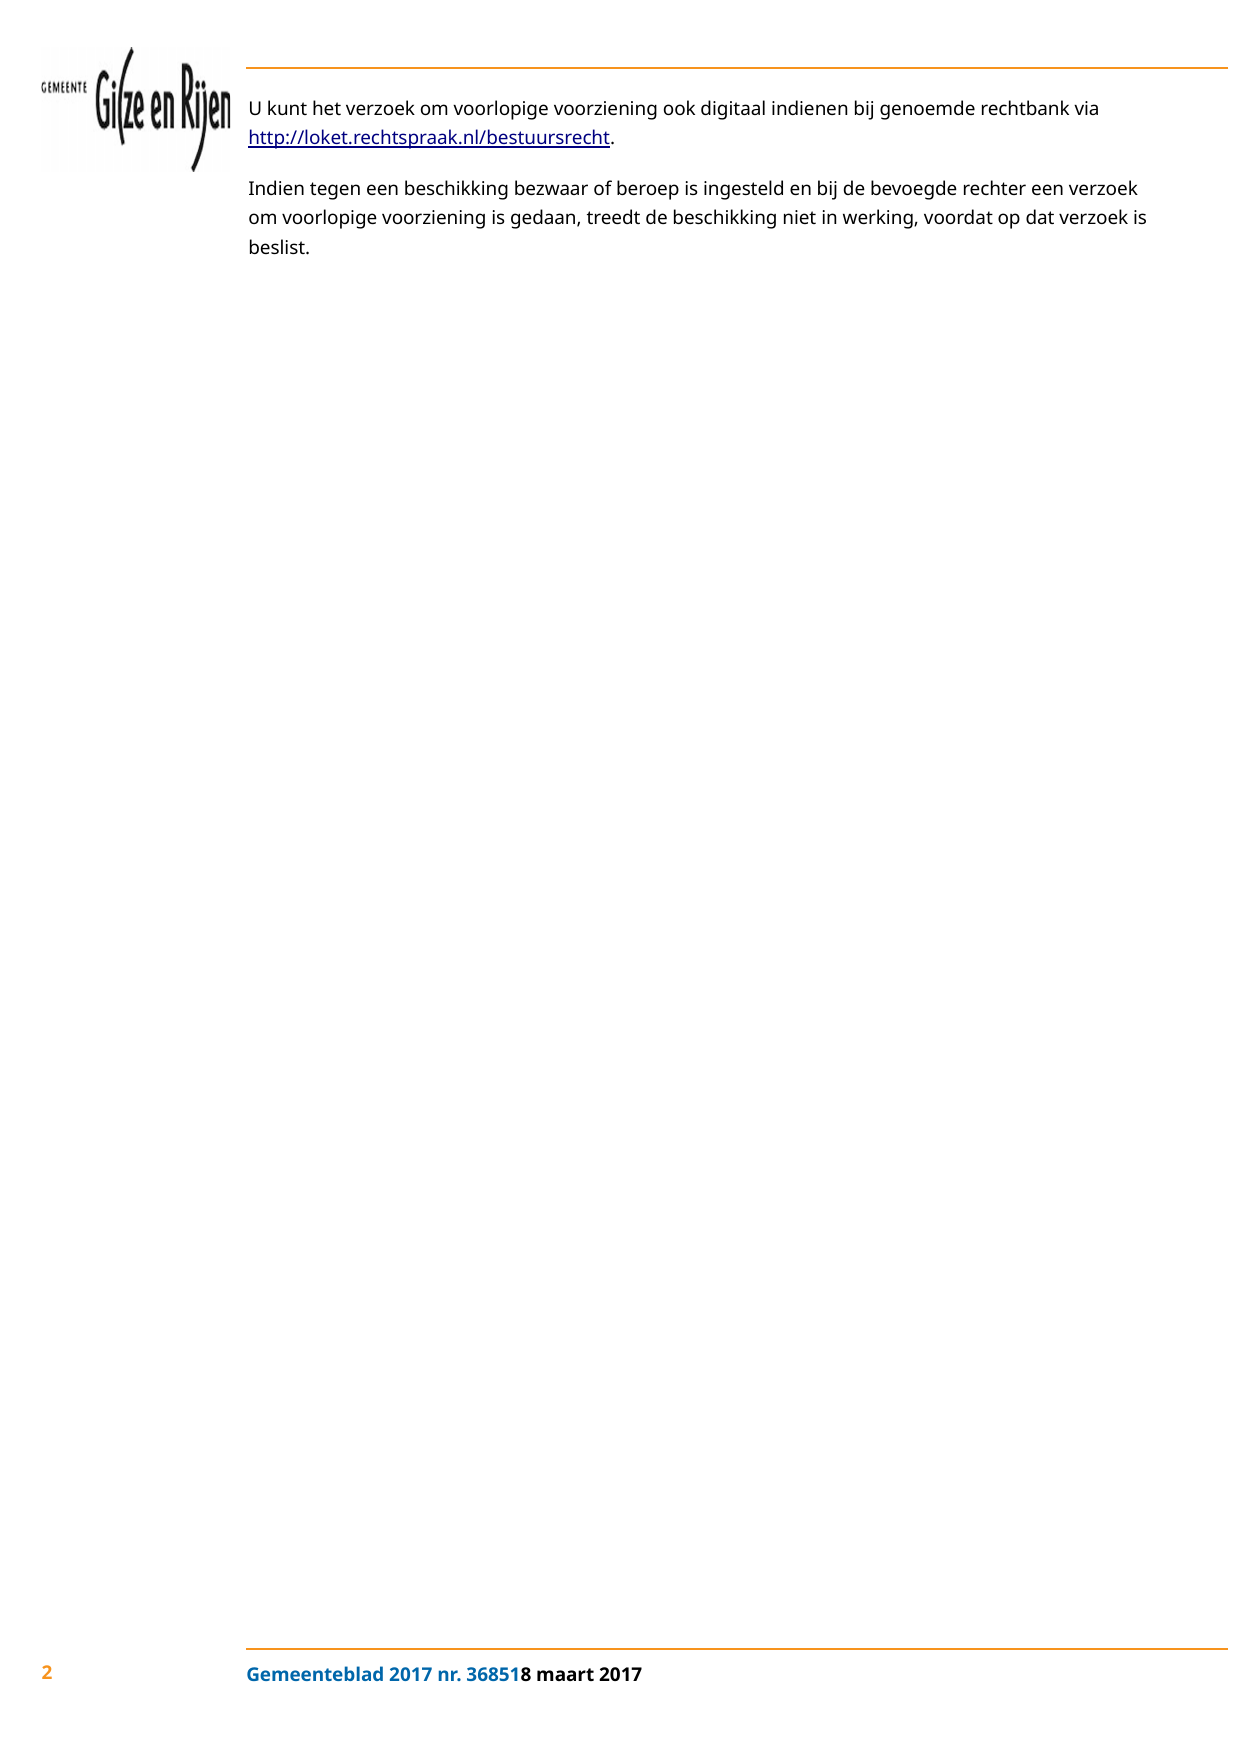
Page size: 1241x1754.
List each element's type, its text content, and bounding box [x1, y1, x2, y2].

picture [41, 47, 231, 172]
text U kunt het verzoek om voorlopige voorziening ook digitaal indienen bij genoemde rechtbank via http://loket.rechtspraak.nl/bestuursrecht. [248, 95, 1152, 150]
text Indien tegen een beschikking bezwaar of beroep is ingesteld en bij de bevoegde rechter een verzoek om voorlopige voorziening is gedaan, treedt de beschikking niet in werking, voordat op dat verzoek is beslist. [248, 175, 1152, 260]
